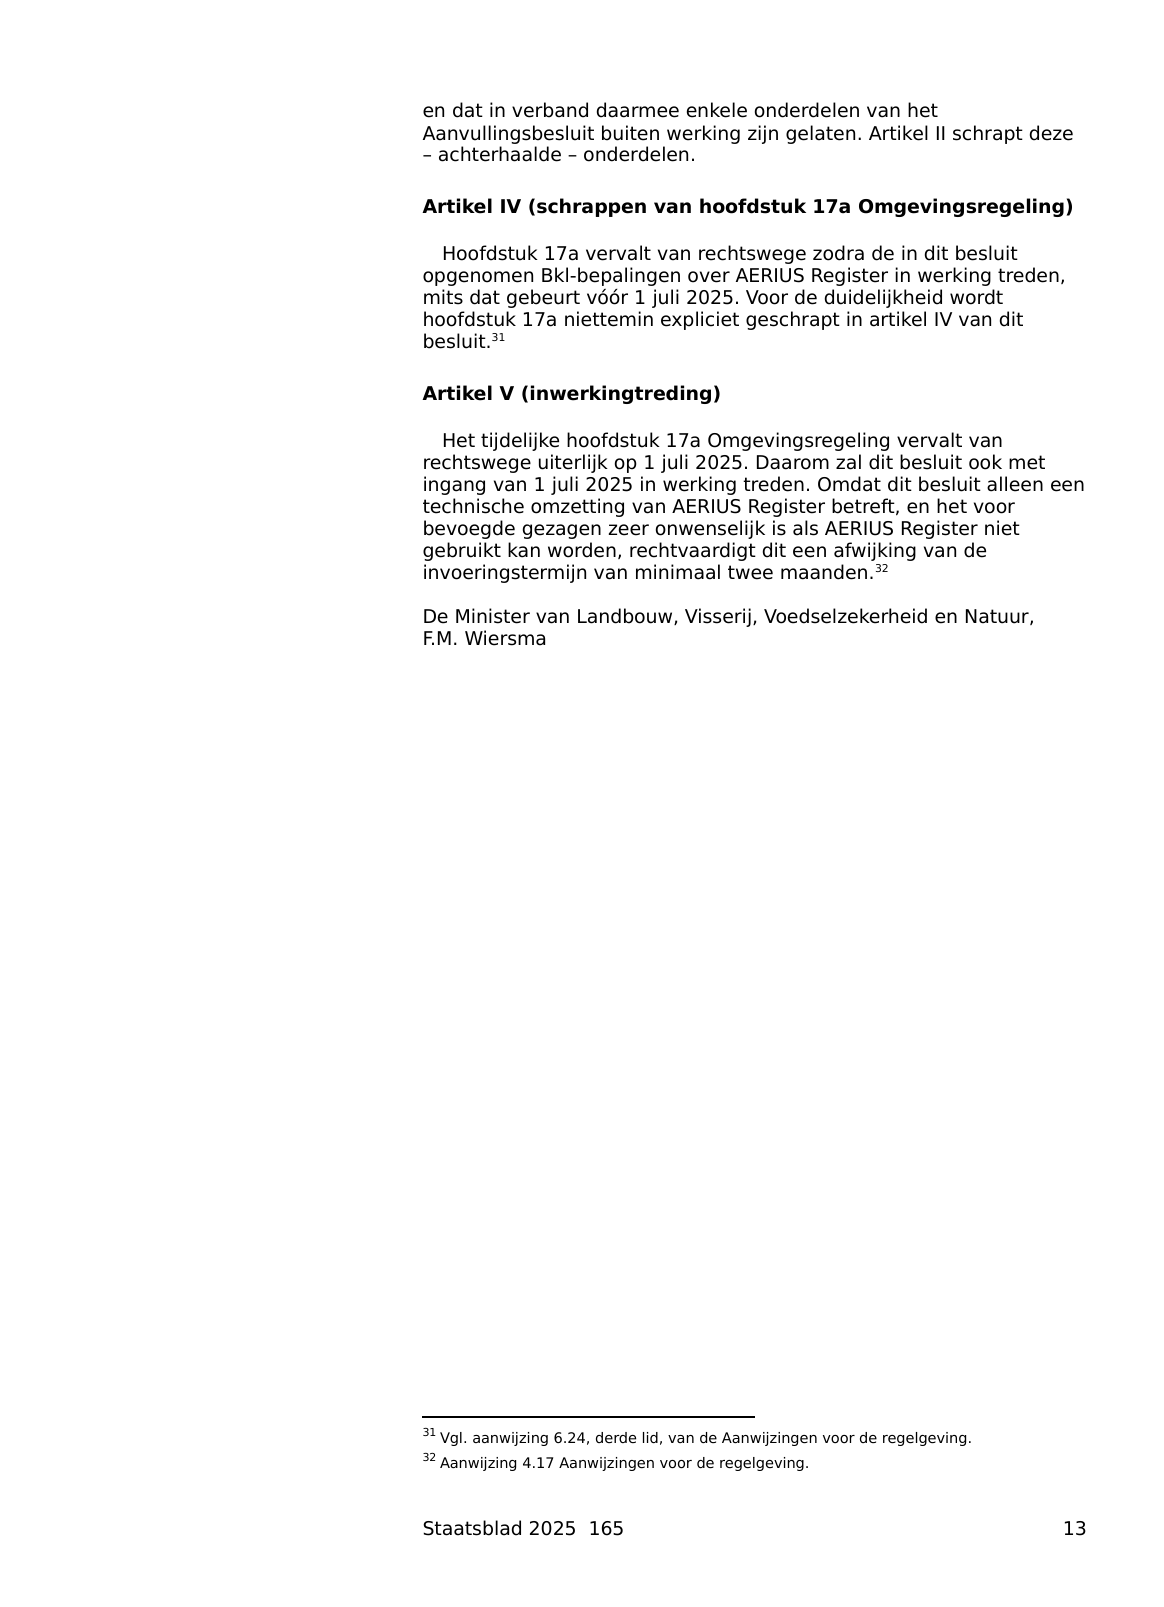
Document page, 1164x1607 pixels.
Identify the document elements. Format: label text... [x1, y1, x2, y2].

text Aanwijzing 4.17 Aanwijzingen voor de regelgeving. [422, 1451, 1087, 1473]
text Het tijdelijke hoofdstuk 17a Omgevingsregeling vervalt van rechtswege uiterlijk op 1 juli 2025. Daarom zal dit besluit ook met ingang van 1 juli 2025 in werking treden. Omdat dit besluit alleen een technische omzetting van AERIUS Register betreft, en het voor bevoegde gezagen zeer onwenselijk is als AERIUS Register niet gebruikt kan worden, rechtvaardigt dit een afwijking van de invoeringstermijn van minimaal twee maanden. [422, 430, 1087, 584]
text Vgl. aanwijzing 6.24, derde lid, van de Aanwijzingen voor de regelgeving. [422, 1426, 1087, 1448]
subtitle Artikel V (inwerkingtreding) [422, 383, 1087, 405]
text en dat in verband daarmee enkele onderdelen van het Aanvullingsbesluit buiten werking zijn gelaten. Artikel II schrapt deze – achterhaalde – onderdelen. [422, 100, 1087, 166]
subtitle Artikel IV (schrappen van hoofdstuk 17a Omgevingsregeling) [422, 196, 1087, 218]
text De Minister van Landbouw, Visserij, Voedselzekerheid en Natuur, F.M. Wiersma [422, 606, 1087, 650]
text Hoofdstuk 17a vervalt van rechtswege zodra de in dit besluit opgenomen Bkl-bepalingen over AERIUS Register in werking treden, mits dat gebeurt vóór 1 juli 2025. Voor de duidelijkheid wordt hoofdstuk 17a niettemin expliciet geschrapt in artikel IV van dit besluit. [422, 243, 1087, 353]
